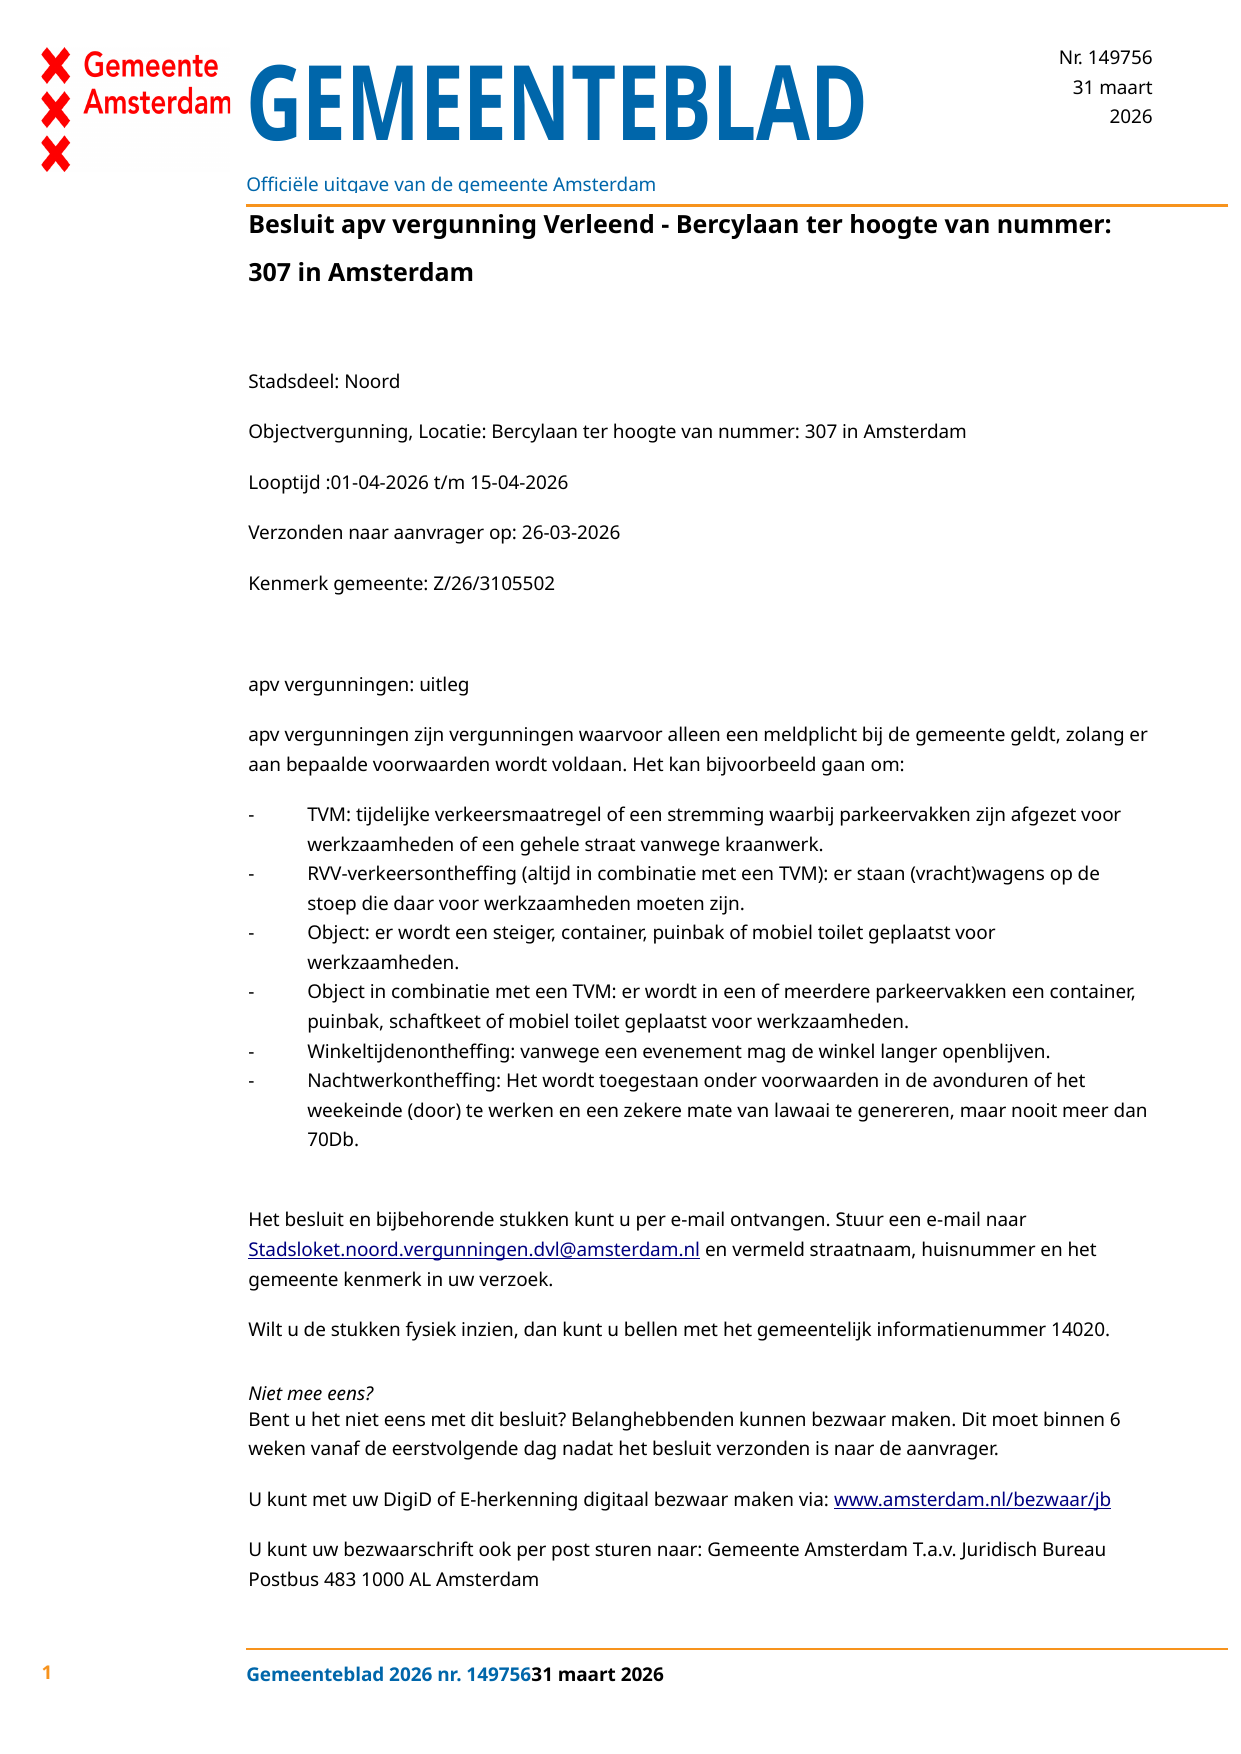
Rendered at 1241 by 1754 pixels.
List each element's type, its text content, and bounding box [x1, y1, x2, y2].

picture [41, 47, 231, 172]
text Stadsdeel: Noord [248, 368, 1152, 394]
text apv vergunningen: uitleg [248, 671, 1152, 697]
list RVV-verkeersontheffing (altijd in combinatie met een TVM): er staan (vracht)wagens op de stoep die daar voor werkzaamheden moeten zijn. [248, 860, 1152, 916]
list Winkeltijdenontheffing: vanwege een evenement mag de winkel langer openblijven. [248, 1038, 1152, 1064]
text Objectvergunning, Locatie: Bercylaan ter hoogte van nummer: 307 in Amsterdam [248, 419, 1152, 444]
text Bent u het niet eens met dit besluit? Belanghebbenden kunnen bezwaar maken. Dit moet binnen 6 weken vanaf de eerstvolgende dag nadat het besluit verzonden is naar de aanvrager. [248, 1406, 1152, 1461]
list TVM: tijdelijke verkeersmaatregel of een stremming waarbij parkeervakken zijn afgezet voor werkzaamheden of een gehele straat vanwege kraanwerk. [248, 801, 1152, 857]
text U kunt uw bezwaarschrift ook per post sturen naar: Gemeente Amsterdam T.a.v. Juridisch Bureau Postbus 483 1000 AL Amsterdam [248, 1536, 1152, 1592]
list Nachtwerkontheffing: Het wordt toegestaan onder voorwaarden in de avonduren of het weekeinde (door) te werken en een zekere mate van lawaai te genereren, maar nooit meer dan 70Db. [248, 1067, 1152, 1152]
text Het besluit en bijbehorende stukken kunt u per e-mail ontvangen. Stuur een e-mail naar Stadsloket.noord.vergunningen.dvl@amsterdam.nl en vermeld straatnaam, huisnummer en het gemeente kenmerk in uw verzoek. [248, 1207, 1152, 1292]
text apv vergunningen zijn vergunningen waarvoor alleen een meldplicht bij de gemeente geldt, zolang er aan bepaalde voorwaarden wordt voldaan. Het kan bijvoorbeeld gaan om: [248, 721, 1152, 777]
text Verzonden naar aanvrager op: 26-03-2026 [248, 519, 1152, 545]
text Wilt u de stukken fysiek inzien, dan kunt u bellen met het gemeentelijk informatienummer 14020. [248, 1316, 1152, 1342]
text Niet mee eens? [248, 1380, 1152, 1406]
text Kenmerk gemeente: Z/26/3105502 [248, 570, 1152, 596]
text Besluit apv vergunning Verleend - Bercylaan ter hoogte van nummer: 307 in Amsterdam [248, 207, 1152, 288]
text Looptijd :01-04-2026 t/m 15-04-2026 [248, 469, 1152, 495]
text U kunt met uw DigiD of E-herkenning digitaal bezwaar maken via: www.amsterdam.nl/bezwaar/jb [248, 1486, 1152, 1512]
list Object in combinatie met een TVM: er wordt in een of meerdere parkeervakken een container, puinbak, schaftkeet of mobiel toilet geplaatst voor werkzaamheden. [248, 979, 1152, 1034]
list Object: er wordt een steiger, container, puinbak of mobiel toilet geplaatst voor werkzaamheden. [248, 919, 1152, 975]
